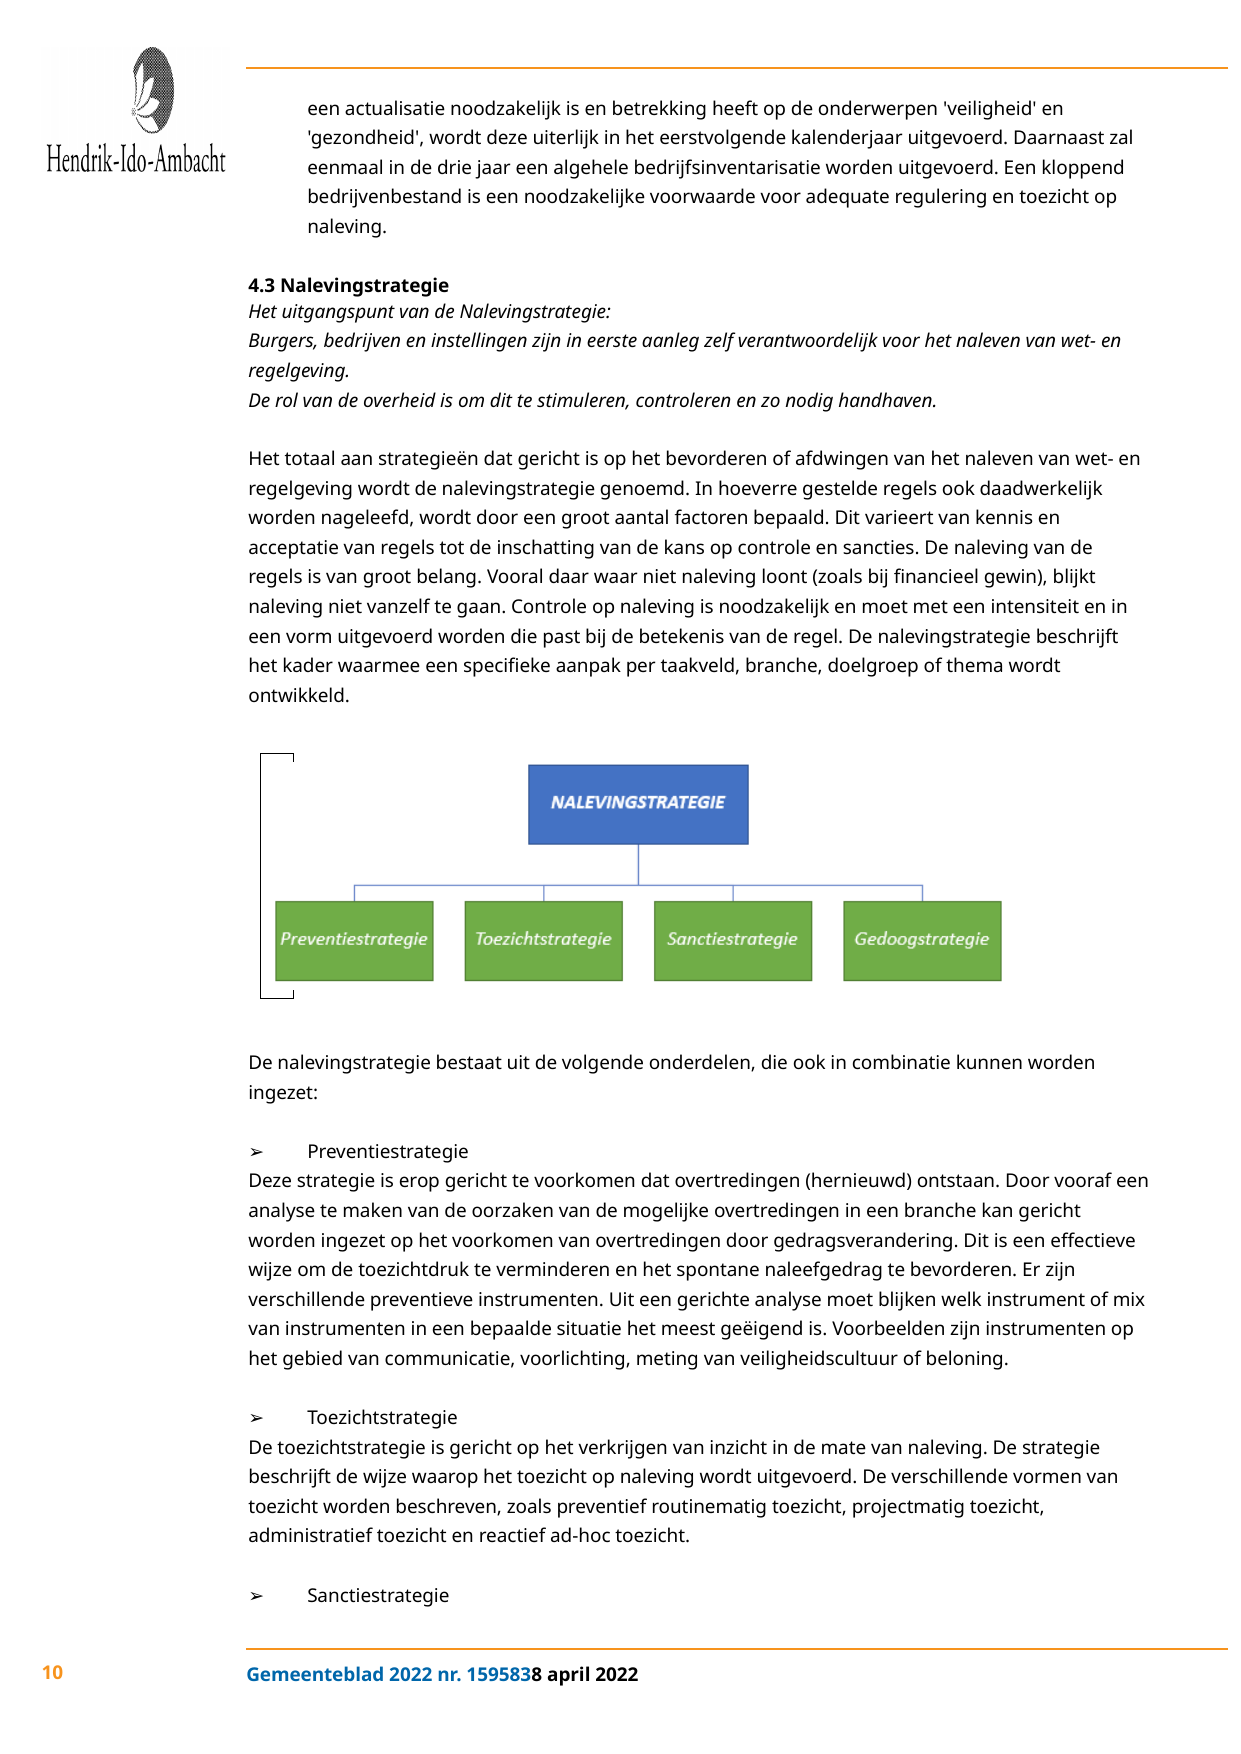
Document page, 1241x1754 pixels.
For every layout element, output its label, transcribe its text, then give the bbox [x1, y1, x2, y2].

table_header Het uitgangspunt van de Nalevingstrategie: Burgers, bedrijven en instellingen zijn in eerste aanleg zelf verantwoordelijk voor het naleven van wet- en regelgeving. De rol van de overheid is om dit te stimuleren, controleren en zo nodig handhaven. [248, 298, 1152, 413]
text Deze strategie is erop gericht te voorkomen dat overtredingen (hernieuwd) ontstaan. Door vooraf een analyse te maken van de oorzaken van de mogelijke overtredingen in een branche kan gericht worden ingezet op het voorkomen van overtredingen door gedragsverandering. Dit is een effectieve wijze om de toezichtdruk te verminderen en het spontane naleefgedrag te bevorderen. Er zijn verschillende preventieve instrumenten. Uit een gerichte analyse moet blijken welk instrument of mix van instrumenten in een bepaalde situatie het meest geëigend is. Voorbeelden zijn instrumenten op het gebied van communicatie, voorlichting, meting van veiligheidscultuur of beloning. [248, 1168, 1152, 1371]
picture [41, 47, 231, 172]
list Toezichtstrategie [248, 1404, 1152, 1430]
list Preventiestrategie [248, 1138, 1152, 1164]
list Sanctiestrategie [248, 1582, 1152, 1608]
text Het totaal aan strategieën dat gericht is op het bevorderen of afdwingen van het naleven van wet- en regelgeving wordt de nalevingstrategie genoemd. In hoeverre gestelde regels ook daadwerkelijk worden nageleefd, wordt door een groot aantal factoren bepaald. Dit varieert van kennis en acceptatie van regels tot de inschatting van de kans op controle en sancties. De naleving van de regels is van groot belang. Vooral daar waar niet naleving loont (zoals bij financieel gewin), blijkt naleving niet vanzelf te gaan. Controle op naleving is noodzakelijk en moet met een intensiteit en in een vorm uitgevoerd worden die past bij de betekenis van de regel. De nalevingstrategie beschrijft het kader waarmee een specifieke aanpak per taakveld, branche, doelgroep of thema wordt ontwikkeld. [248, 445, 1152, 708]
text De toezichtstrategie is gericht op het verkrijgen van inzicht in de mate van naleving. De strategie beschrijft de wijze waarop het toezicht op naleving wordt uitgevoerd. De verschillende vormen van toezicht worden beschreven, zoals preventief routinematig toezicht, projectmatig toezicht, administratief toezicht en reactief ad-hoc toezicht. [248, 1434, 1152, 1548]
text De nalevingstrategie bestaat uit de volgende onderdelen, die ook in combinatie kunnen worden ingezet: [248, 1049, 1152, 1105]
picture [268, 762, 1008, 990]
list een actualisatie noodzakelijk is en betrekking heeft op de onderwerpen 'veiligheid' en 'gezondheid', wordt deze uiterlijk in het eerstvolgende kalenderjaar uitgevoerd. Daarnaast zal eenmaal in de drie jaar een algehele bedrijfsinventarisatie worden uitgevoerd. Een kloppend bedrijvenbestand is een noodzakelijke voorwaarde voor adequate regulering en toezicht op naleving. [248, 95, 1152, 239]
text 4.3 Nalevingstrategie [248, 272, 1152, 298]
